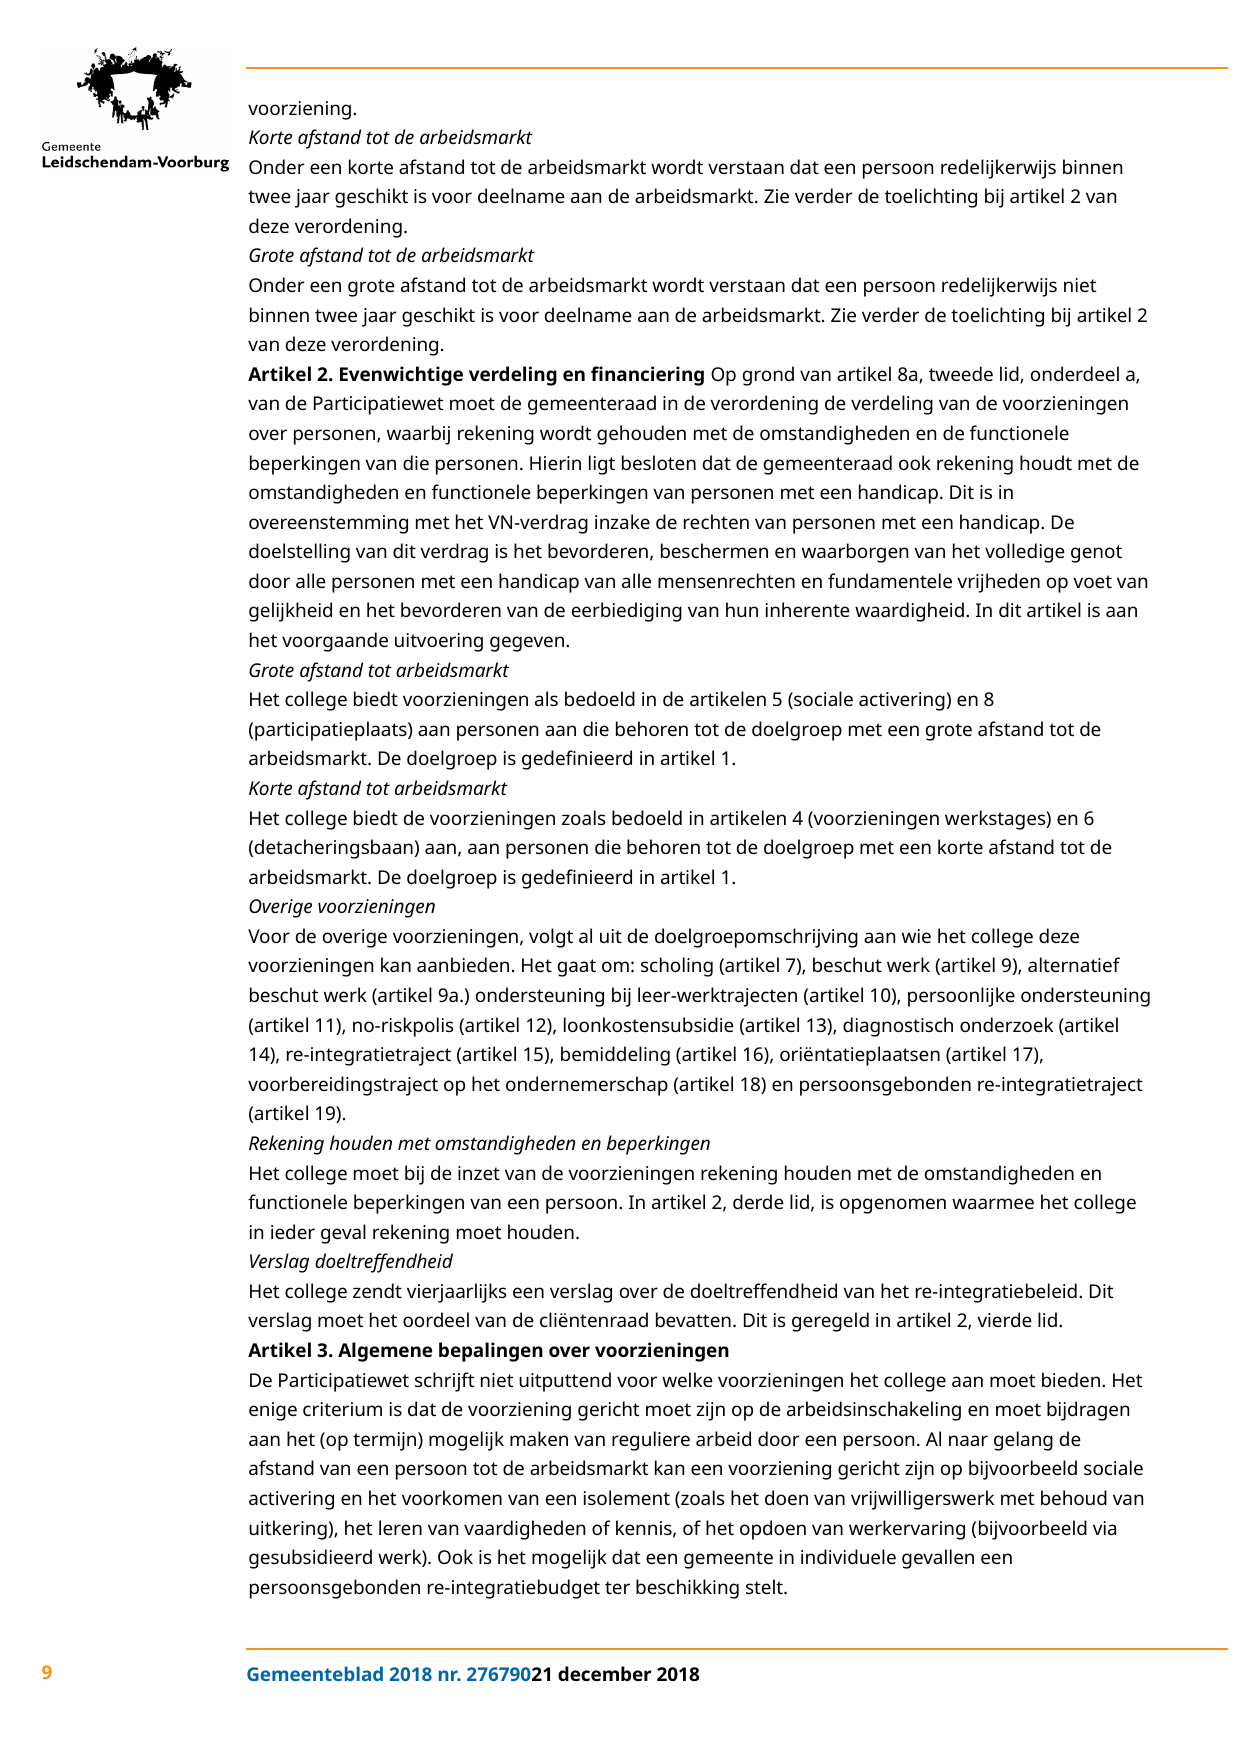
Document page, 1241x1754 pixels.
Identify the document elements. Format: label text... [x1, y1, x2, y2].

text Korte afstand tot de arbeidsmarkt [248, 124, 1152, 150]
text Artikel 3. Algemene bepalingen over voorzieningen [248, 1337, 1152, 1363]
text Grote afstand tot arbeidsmarkt [248, 657, 1152, 683]
picture [41, 47, 231, 172]
text Rekening houden met omstandigheden en beperkingen [248, 1130, 1152, 1156]
text De Participatiewet schrijft niet uitputtend voor welke voorzieningen het college aan moet bieden. Het enige criterium is dat de voorziening gericht moet zijn op de arbeidsinschakeling en moet bijdragen aan het (op termijn) mogelijk maken van reguliere arbeid door een persoon. Al naar gelang de afstand van een persoon tot de arbeidsmarkt kan een voorziening gericht zijn op bijvoorbeeld sociale activering en het voorkomen van een isolement (zoals het doen van vrijwilligerswerk met behoud van uitkering), het leren van vaardigheden of kennis, of het opdoen van werkervaring (bijvoorbeeld via gesubsidieerd werk). Ook is het mogelijk dat een gemeente in individuele gevallen een persoonsgebonden re-integratiebudget ter beschikking stelt. [248, 1367, 1152, 1600]
text Onder een grote afstand tot de arbeidsmarkt wordt verstaan dat een persoon redelijkerwijs niet binnen twee jaar geschikt is voor deelname aan de arbeidsmarkt. Zie verder de toelichting bij artikel 2 van deze verordening. [248, 272, 1152, 357]
text Het college zendt vierjaarlijks een verslag over de doeltreffendheid van het re-integratiebeleid. Dit verslag moet het oordeel van de cliëntenraad bevatten. Dit is geregeld in artikel 2, vierde lid. [248, 1278, 1152, 1333]
text Korte afstand tot arbeidsmarkt [248, 775, 1152, 801]
text Artikel 2. Evenwichtige verdeling en financiering Op grond van artikel 8a, tweede lid, onderdeel a, van de Participatiewet moet de gemeenteraad in de verordening de verdeling van de voorzieningen over personen, waarbij rekening wordt gehouden met de omstandigheden en de functionele beperkingen van die personen. Hierin ligt besloten dat de gemeenteraad ook rekening houdt met de omstandigheden en functionele beperkingen van personen met een handicap. Dit is in overeenstemming met het VN-verdrag inzake de rechten van personen met een handicap. De doelstelling van dit verdrag is het bevorderen, beschermen en waarborgen van het volledige genot door alle personen met een handicap van alle mensenrechten en fundamentele vrijheden op voet van gelijkheid en het bevorderen van de eerbiediging van hun inherente waardigheid. In dit artikel is aan het voorgaande uitvoering gegeven. [248, 361, 1152, 653]
text Het college biedt voorzieningen als bedoeld in de artikelen 5 (sociale activering) en 8 (participatieplaats) aan personen aan die behoren tot de doelgroep met een grote afstand tot de arbeidsmarkt. De doelgroep is gedefinieerd in artikel 1. [248, 686, 1152, 771]
text Het college biedt de voorzieningen zoals bedoeld in artikelen 4 (voorzieningen werkstages) en 6 (detacheringsbaan) aan, aan personen die behoren tot de doelgroep met een korte afstand tot de arbeidsmarkt. De doelgroep is gedefinieerd in artikel 1. [248, 805, 1152, 890]
text Voor de overige voorzieningen, volgt al uit de doelgroepomschrijving aan wie het college deze voorzieningen kan aanbieden. Het gaat om: scholing (artikel 7), beschut werk (artikel 9), alternatief beschut werk (artikel 9a.) ondersteuning bij leer-werktrajecten (artikel 10), persoonlijke ondersteuning (artikel 11), no-riskpolis (artikel 12), loonkostensubsidie (artikel 13), diagnostisch onderzoek (artikel 14), re-integratietraject (artikel 15), bemiddeling (artikel 16), oriëntatieplaatsen (artikel 17), voorbereidingstraject op het ondernemerschap (artikel 18) en persoonsgebonden re-integratietraject (artikel 19). [248, 923, 1152, 1126]
text voorziening. [248, 95, 1152, 121]
text Grote afstand tot de arbeidsmarkt [248, 243, 1152, 268]
text Het college moet bij de inzet van de voorzieningen rekening houden met de omstandigheden en functionele beperkingen van een persoon. In artikel 2, derde lid, is opgenomen waarmee het college in ieder geval rekening moet houden. [248, 1160, 1152, 1245]
text Onder een korte afstand tot de arbeidsmarkt wordt verstaan dat een persoon redelijkerwijs binnen twee jaar geschikt is voor deelname aan de arbeidsmarkt. Zie verder de toelichting bij artikel 2 van deze verordening. [248, 154, 1152, 239]
text Overige voorzieningen [248, 893, 1152, 919]
text Verslag doeltreffendheid [248, 1248, 1152, 1274]
